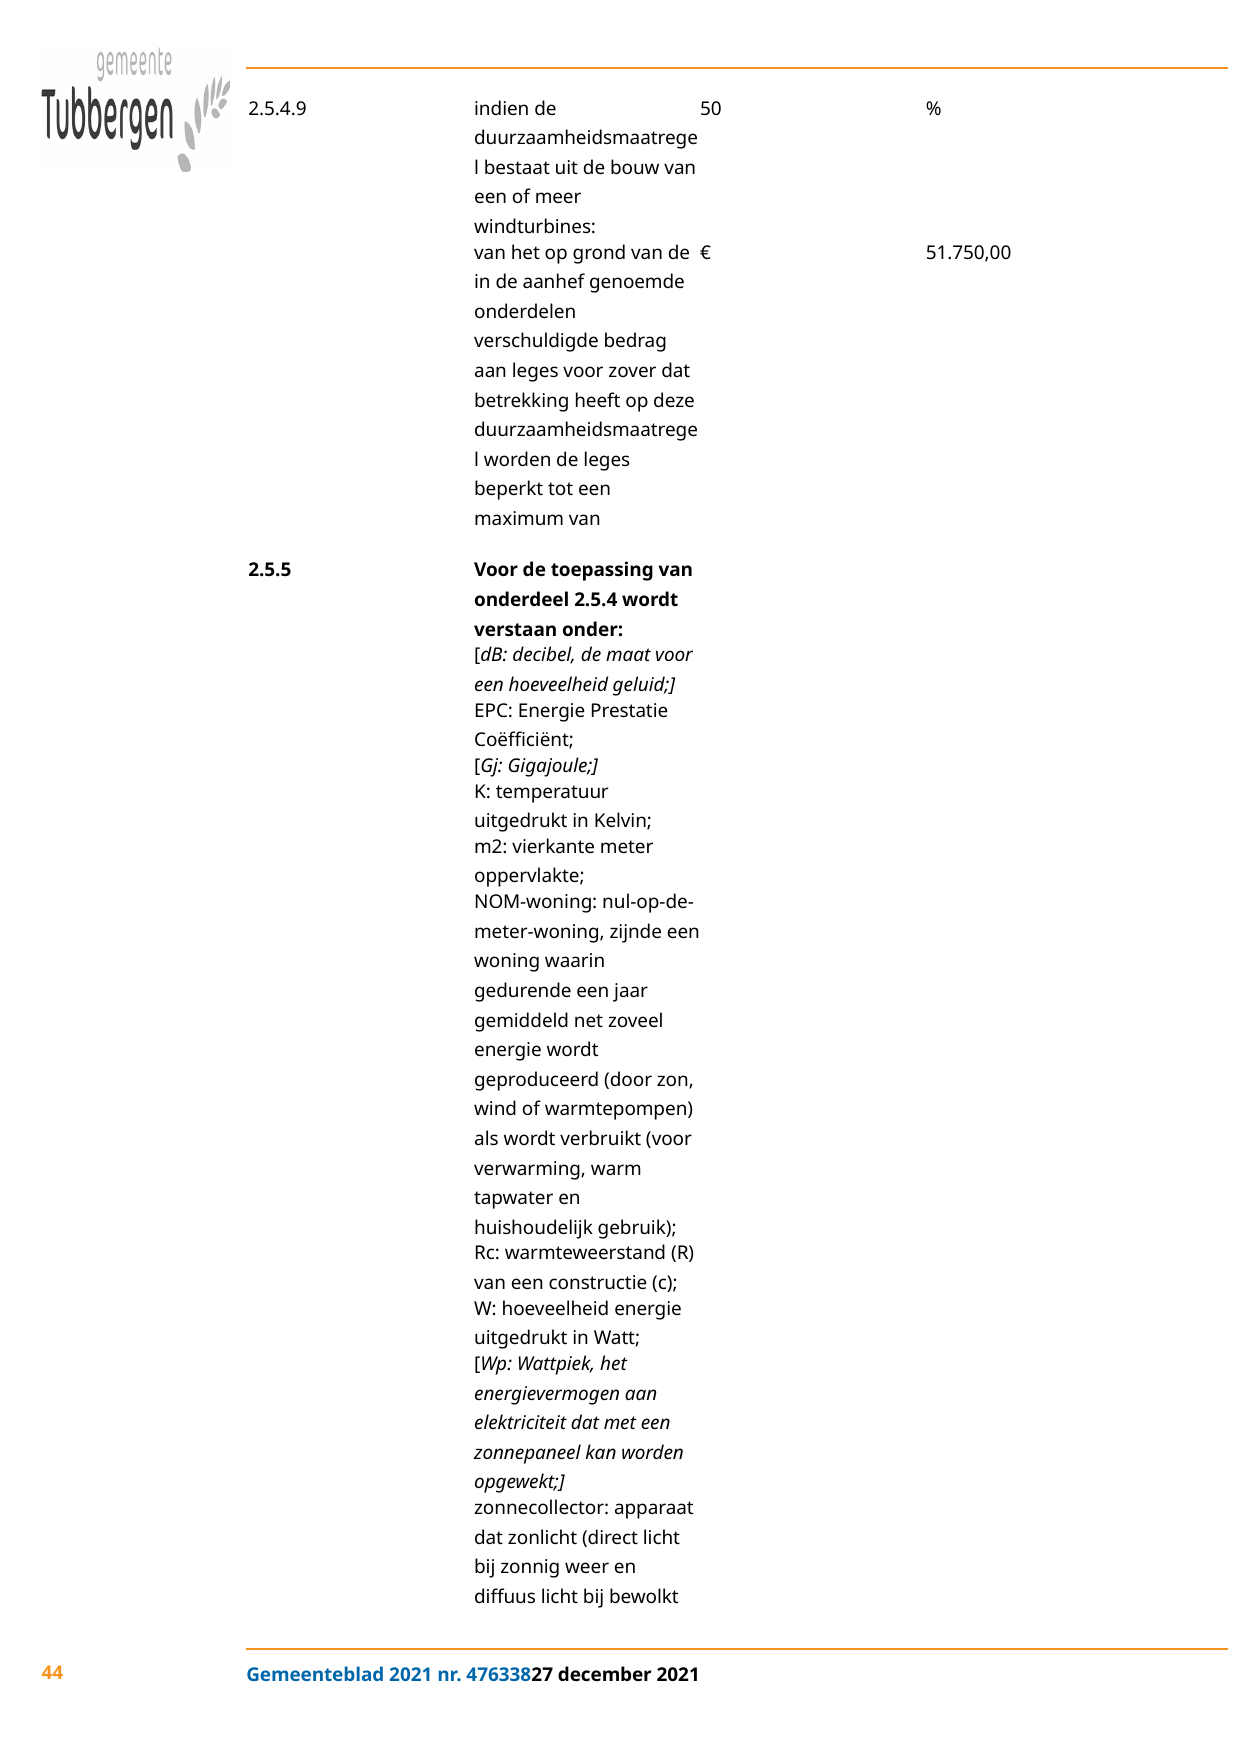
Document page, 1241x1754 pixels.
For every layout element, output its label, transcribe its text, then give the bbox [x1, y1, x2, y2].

table_cell [248, 778, 474, 833]
table_cell € [700, 239, 926, 531]
table_cell [248, 239, 474, 531]
table_cell [248, 1350, 474, 1494]
table_cell [700, 1240, 926, 1295]
table_cell W: hoeveelheid energie uitgedrukt in Watt; [474, 1295, 700, 1350]
table_cell [926, 697, 1152, 752]
table_cell [700, 1350, 926, 1494]
table_cell [926, 1494, 1152, 1609]
table_cell zonnecollector: apparaat dat zonlicht (direct licht bij zonnig weer en diffuus licht bij bewolkt [474, 1494, 700, 1609]
table_cell [926, 531, 1152, 557]
table_cell Voor de toepassing van onderdeel 2.5.4 wordt verstaan onder: [474, 557, 700, 641]
table_cell [700, 641, 926, 697]
table_cell 2.5.5 [248, 557, 474, 641]
table_cell [700, 1295, 926, 1350]
table_cell [926, 641, 1152, 697]
table_cell [dB: decibel, de maat voor een hoeveelheid geluid;] [474, 641, 700, 697]
table_cell 50 [700, 95, 926, 239]
table_cell [248, 531, 474, 557]
table_cell [926, 833, 1152, 888]
table_cell EPC: Energie Prestatie Coëfficiënt; [474, 697, 700, 752]
table_cell [248, 697, 474, 752]
table_cell [700, 833, 926, 888]
table_cell [926, 1350, 1152, 1494]
table_cell [474, 531, 700, 557]
table_cell [248, 1494, 474, 1609]
table_cell [248, 641, 474, 697]
table_cell 2.5.4.9 [248, 95, 474, 239]
table_cell [700, 557, 926, 641]
table_cell [700, 697, 926, 752]
table_cell Rc: warmteweerstand (R) van een constructie (c); [474, 1240, 700, 1295]
table_cell [248, 889, 474, 1239]
table_cell [248, 752, 474, 778]
table_cell [Wp: Wattpiek, het energievermogen aan elektriciteit dat met een zonnepaneel kan worden opgewekt;] [474, 1350, 700, 1494]
table_cell [700, 778, 926, 833]
picture [41, 47, 231, 172]
table_cell % [926, 95, 1152, 239]
table_cell [926, 889, 1152, 1239]
table_cell [926, 557, 1152, 641]
table_cell [700, 889, 926, 1239]
table_cell [Gj: Gigajoule;] [474, 752, 700, 778]
table_cell [926, 778, 1152, 833]
table_cell NOM-woning: nul-op-de-meter-woning, zijnde een woning waarin gedurende een jaar gemiddeld net zoveel energie wordt geproduceerd (door zon, wind of warmtepompen) als wordt verbruikt (voor verwarming, warm tapwater en huishoudelijk gebruik); [474, 889, 700, 1239]
table_cell [248, 833, 474, 888]
table_cell van het op grond van de in de aanhef genoemde onderdelen verschuldigde bedrag aan leges voor zover dat betrekking heeft op deze duurzaamheidsmaatregel worden de leges beperkt tot een maximum van [474, 239, 700, 531]
table_cell [926, 1240, 1152, 1295]
table_cell [926, 1295, 1152, 1350]
table_cell [700, 531, 926, 557]
table_cell K: temperatuur uitgedrukt in Kelvin; [474, 778, 700, 833]
table_cell [248, 1295, 474, 1350]
table_cell indien de duurzaamheidsmaatregel bestaat uit de bouw van een of meer windturbines: [474, 95, 700, 239]
table_cell m2: vierkante meter oppervlakte; [474, 833, 700, 888]
table_cell 51.750,00 [926, 239, 1152, 531]
table_cell [248, 1240, 474, 1295]
table_cell [700, 752, 926, 778]
table_cell [700, 1494, 926, 1609]
table_cell [926, 752, 1152, 778]
